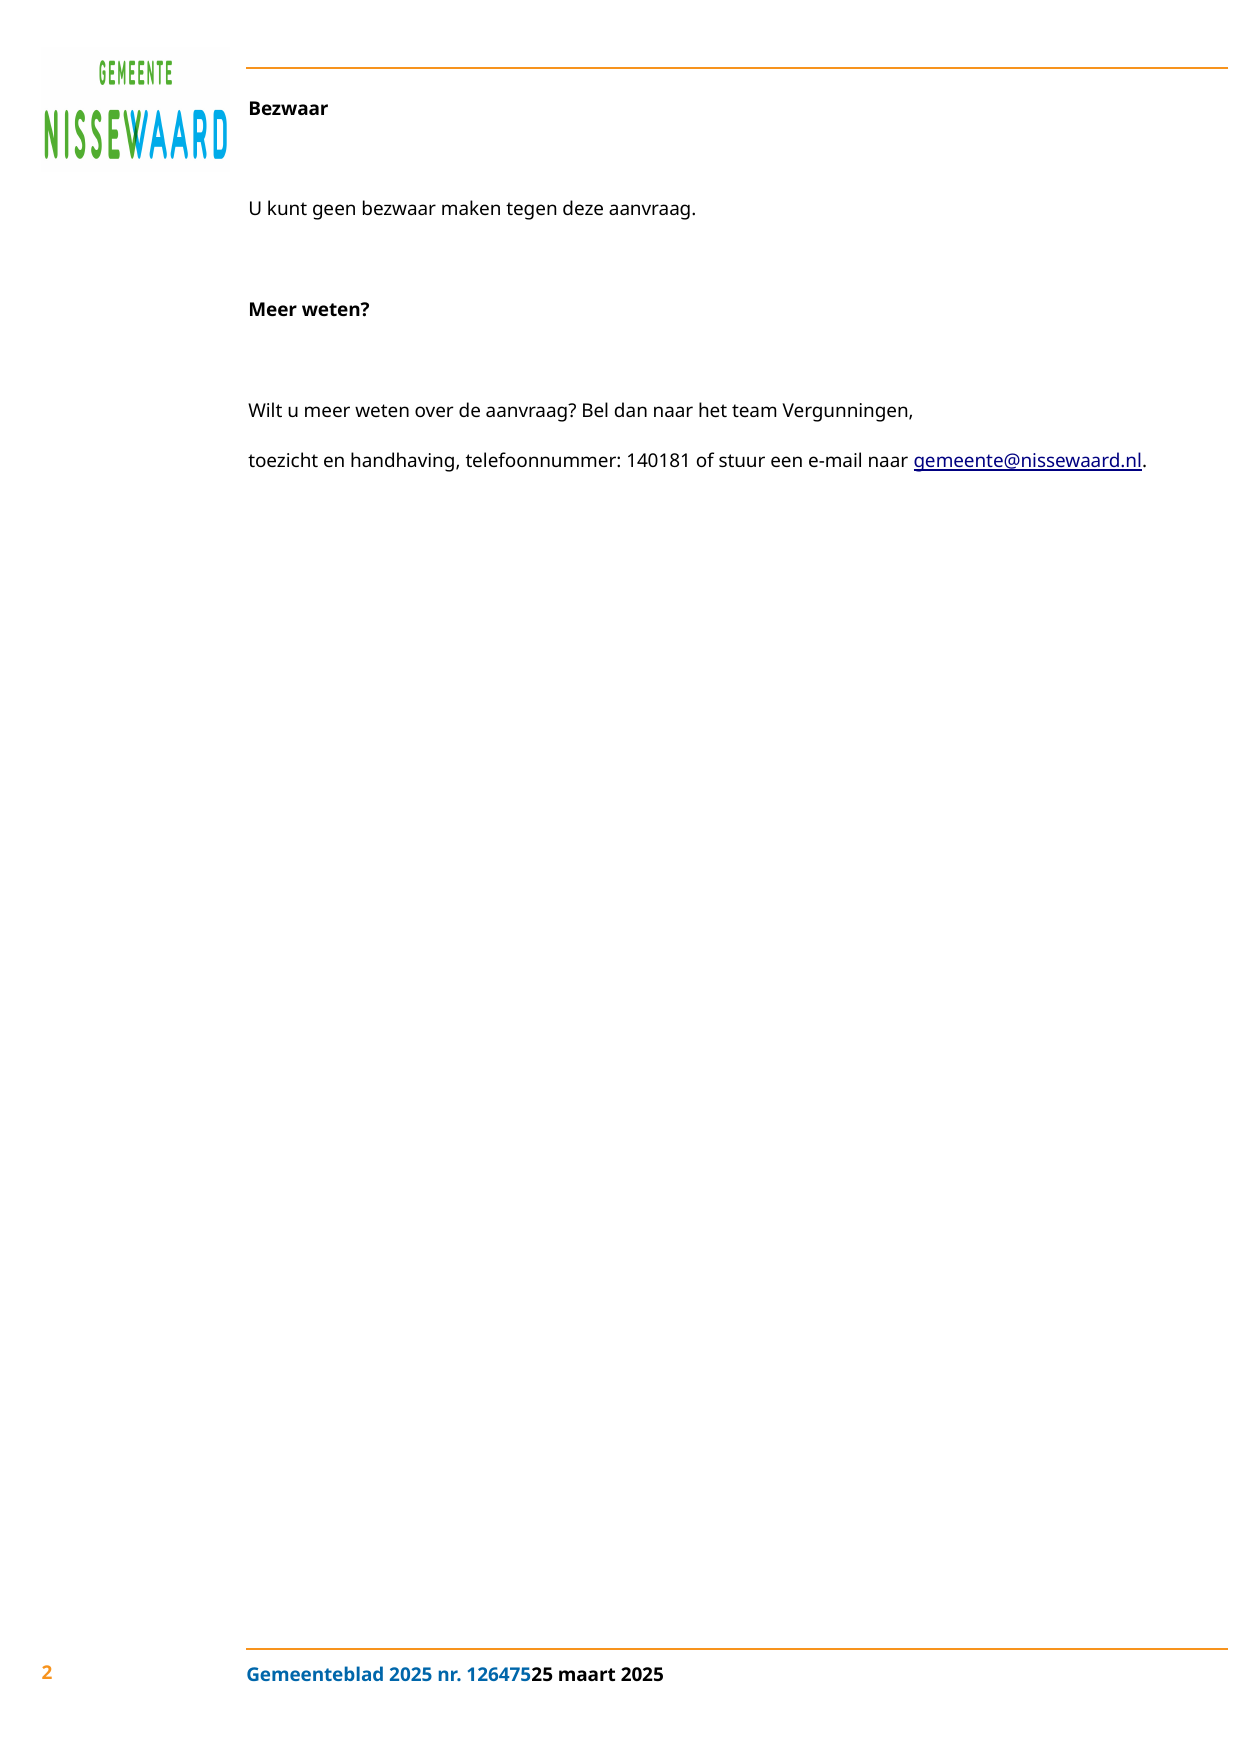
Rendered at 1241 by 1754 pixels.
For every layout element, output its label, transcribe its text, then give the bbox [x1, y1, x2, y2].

text Wilt u meer weten over de aanvraag? Bel dan naar het team Vergunningen, [248, 397, 1152, 423]
text toezicht en handhaving, telefoonnummer: 140181 of stuur een e-mail naar gemeente@nissewaard.nl. [248, 448, 1152, 473]
text Meer weten? [248, 296, 1152, 322]
text U kunt geen bezwaar maken tegen deze aanvraag. [248, 196, 1152, 221]
picture [41, 47, 231, 172]
text Bezwaar [248, 95, 1152, 121]
